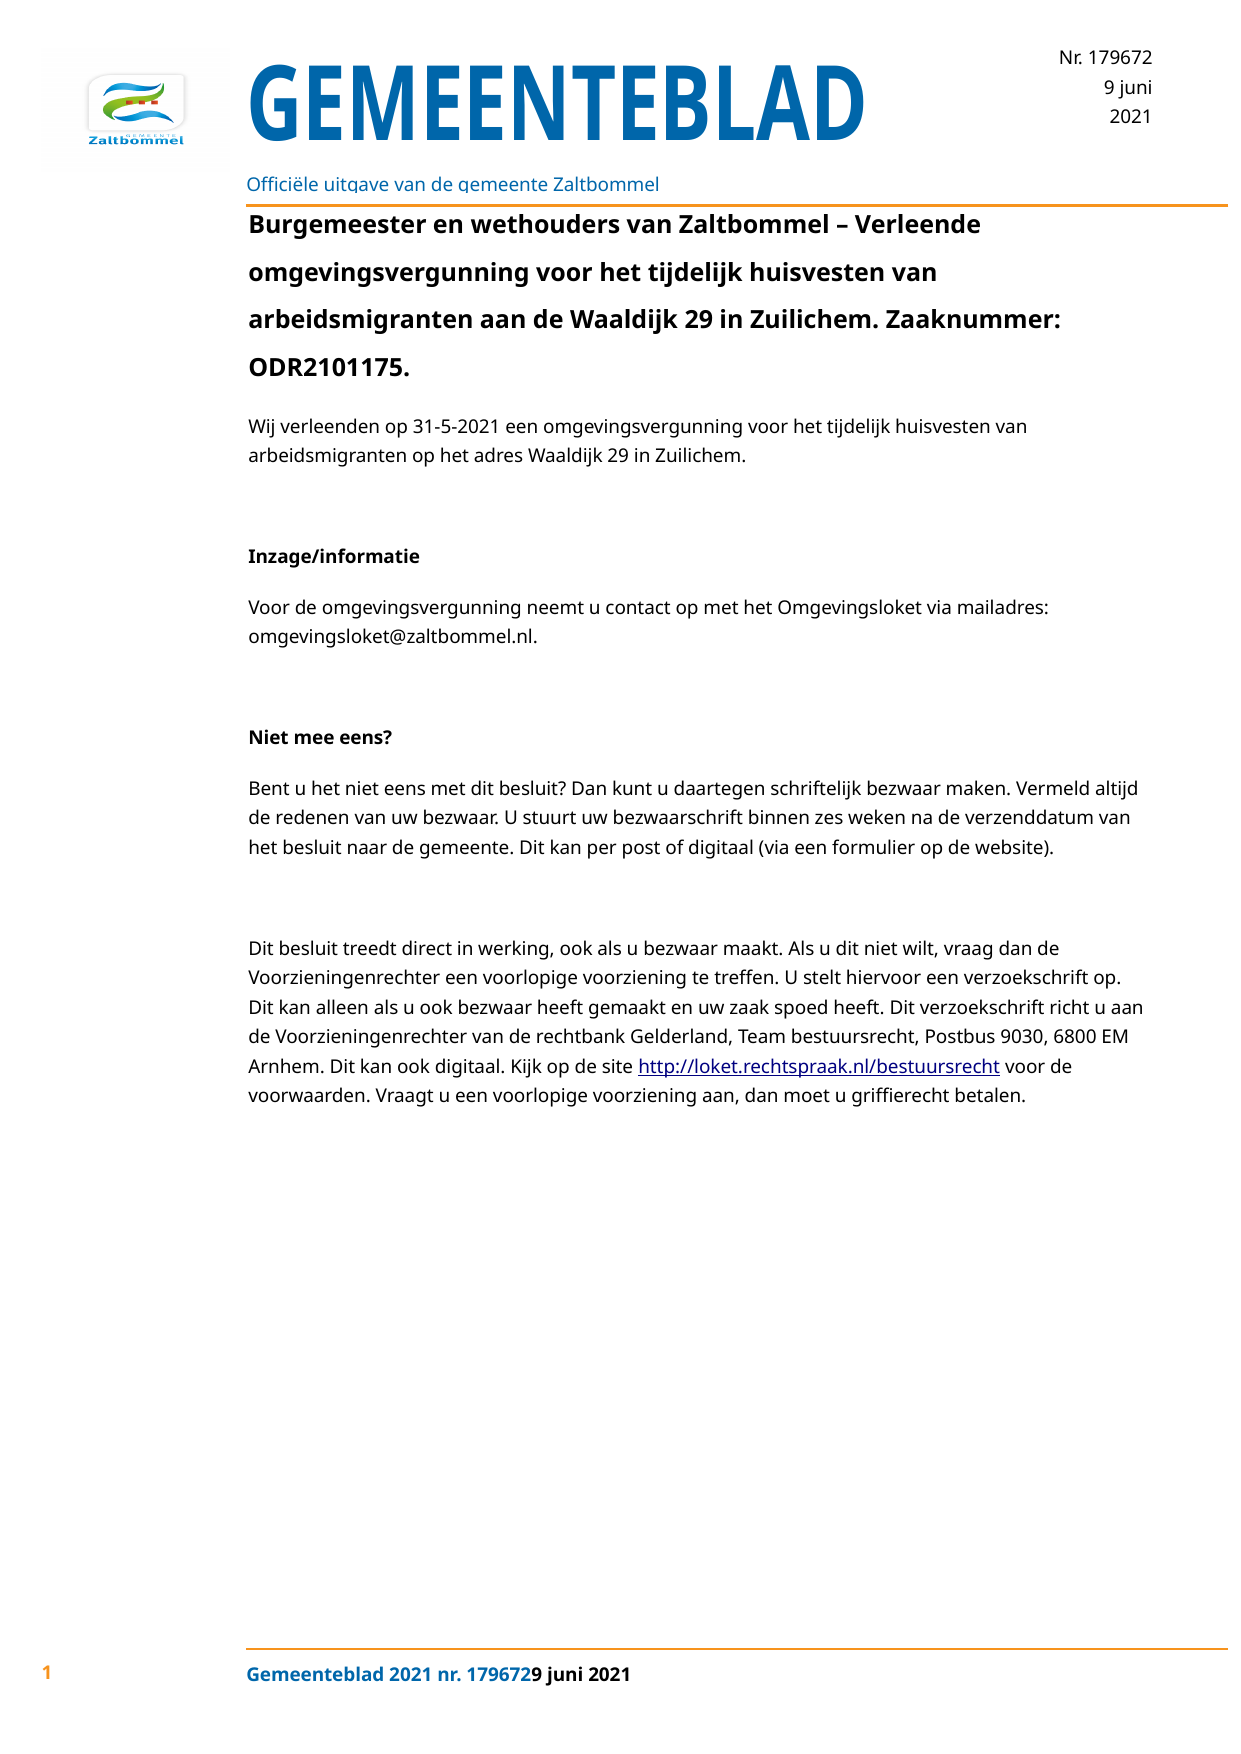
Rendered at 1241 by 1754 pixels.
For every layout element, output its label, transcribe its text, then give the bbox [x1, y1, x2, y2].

text Dit besluit treedt direct in werking, ook als u bezwaar maakt. Als u dit niet wilt, vraag dan de Voorzieningenrechter een voorlopige voorziening te treffen. U stelt hiervoor een verzoekschrift op. Dit kan alleen als u ook bezwaar heeft gemaakt en uw zaak spoed heeft. Dit verzoekschrift richt u aan de Voorzieningenrechter van de rechtbank Gelderland, Team bestuursrecht, Postbus 9030, 6800 EM Arnhem. Dit kan ook digitaal. Kijk op de site http://loket.rechtspraak.nl/bestuursrecht voor de voorwaarden. Vraagt u een voorlopige voorziening aan, dan moet u griffierecht betalen. [248, 935, 1152, 1108]
text Wij verleenden op 31-5-2021 een omgevingsvergunning voor het tijdelijk huisvesten van arbeidsmigranten op het adres Waaldijk 29 in Zuilichem. [248, 413, 1152, 468]
text Voor de omgevingsvergunning neemt u contact op met het Omgevingsloket via mailadres: omgevingsloket@zaltbommel.nl. [248, 594, 1152, 649]
text Inzage/informatie [248, 543, 1152, 569]
picture [41, 47, 231, 172]
text Bent u het niet eens met dit besluit? Dan kunt u daartegen schriftelijk bezwaar maken. Vermeld altijd de redenen van uw bezwaar. U stuurt uw bezwaarschrift binnen zes weken na de verzenddatum van het besluit naar de gemeente. Dit kan per post of digitaal (via een formulier op de website). [248, 775, 1152, 860]
text Burgemeester en wethouders van Zaltbommel – Verleende omgevingsvergunning voor het tijdelijk huisvesten van arbeidsmigranten aan de Waaldijk 29 in Zuilichem. Zaaknummer: ODR2101175. [248, 207, 1152, 384]
text Niet mee eens? [248, 724, 1152, 750]
